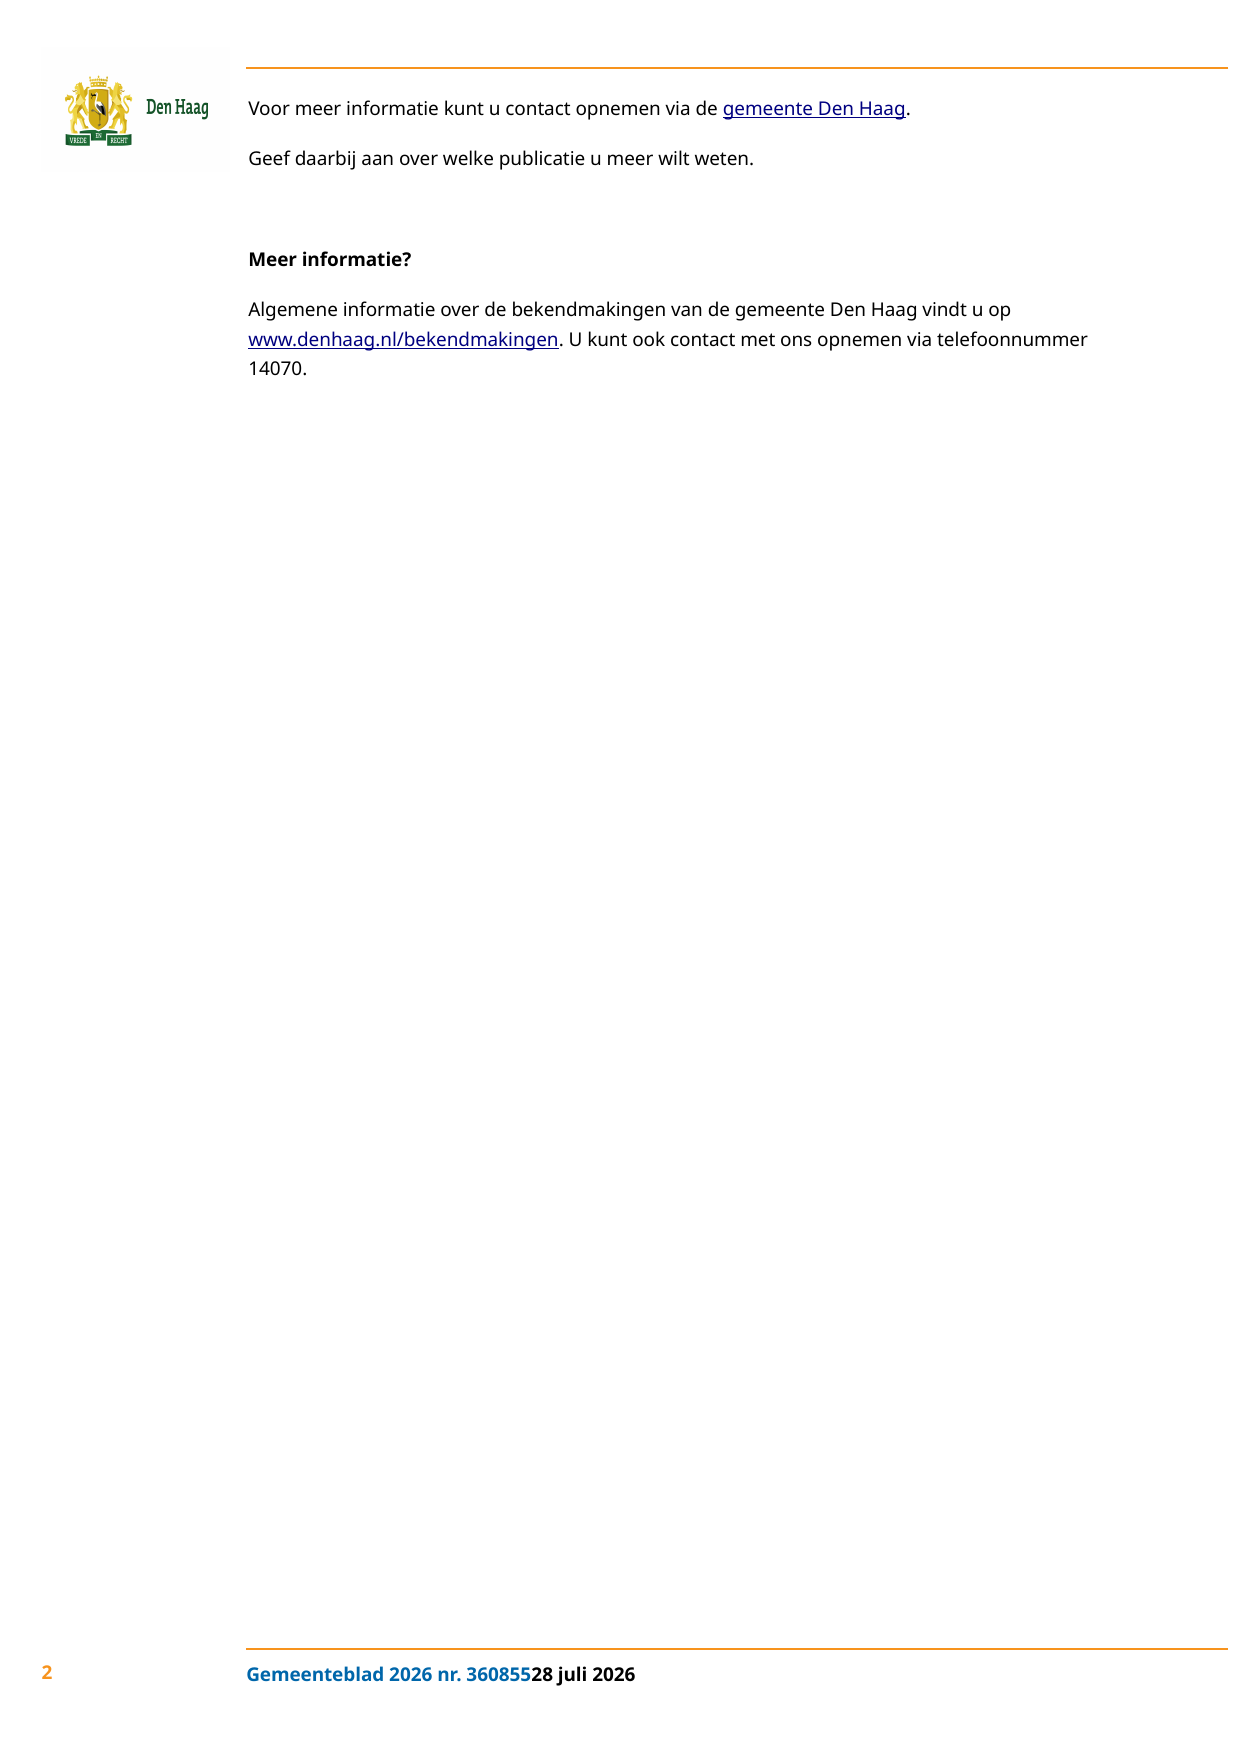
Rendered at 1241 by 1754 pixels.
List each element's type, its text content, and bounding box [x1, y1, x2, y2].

text Voor meer informatie kunt u contact opnemen via de gemeente Den Haag. [248, 95, 1152, 121]
text Geef daarbij aan over welke publicatie u meer wilt weten. [248, 145, 1152, 171]
text Algemene informatie over de bekendmakingen van de gemeente Den Haag vindt u op www.denhaag.nl/bekendmakingen. U kunt ook contact met ons opnemen via telefoonnummer 14070. [248, 296, 1152, 381]
picture [41, 47, 231, 172]
text Meer informatie? [248, 246, 1152, 272]
